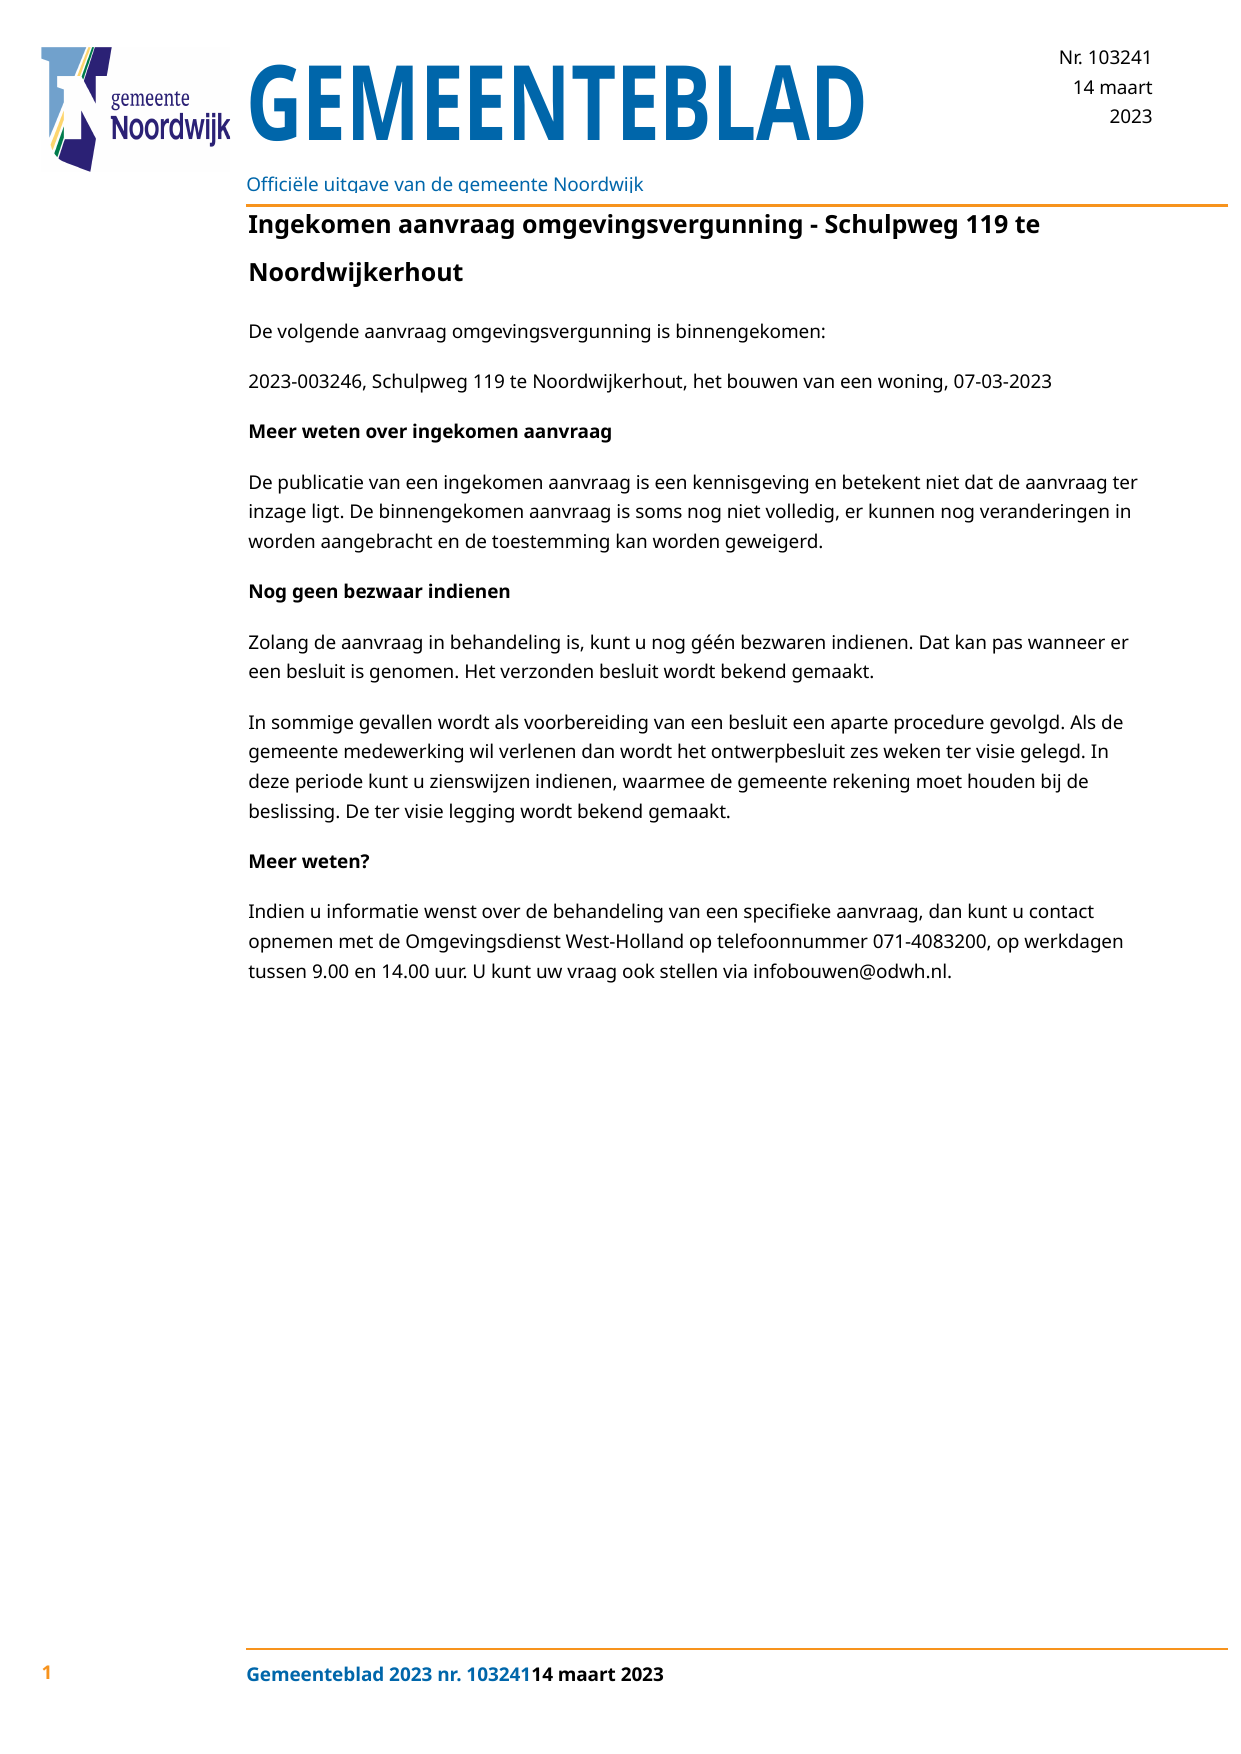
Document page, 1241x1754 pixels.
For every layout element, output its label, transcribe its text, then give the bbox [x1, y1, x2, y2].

text De publicatie van een ingekomen aanvraag is een kennisgeving en betekent niet dat de aanvraag ter inzage ligt. De binnengekomen aanvraag is soms nog niet volledig, er kunnen nog veranderingen in worden aangebracht en de toestemming kan worden geweigerd. [248, 469, 1152, 554]
text Nog geen bezwaar indienen [248, 579, 1152, 604]
text Meer weten? [248, 848, 1152, 874]
text Indien u informatie wenst over de behandeling van een specifieke aanvraag, dan kunt u contact opnemen met de Omgevingsdienst West-Holland op telefoonnummer 071-4083200, op werkdagen tussen 9.00 en 14.00 uur. U kunt uw vraag ook stellen via infobouwen@odwh.nl. [248, 899, 1152, 984]
text De volgende aanvraag omgevingsvergunning is binnengekomen: [248, 318, 1152, 344]
text Ingekomen aanvraag omgevingsvergunning - Schulpweg 119 te Noordwijkerhout [248, 207, 1152, 288]
text In sommige gevallen wordt als voorbereiding van een besluit een aparte procedure gevolgd. Als de gemeente medewerking wil verlenen dan wordt het ontwerpbesluit zes weken ter visie gelegd. In deze periode kunt u zienswijzen indienen, waarmee de gemeente rekening moet houden bij de beslissing. De ter visie legging wordt bekend gemaakt. [248, 709, 1152, 824]
text Meer weten over ingekomen aanvraag [248, 419, 1152, 444]
text Zolang de aanvraag in behandeling is, kunt u nog géén bezwaren indienen. Dat kan pas wanneer er een besluit is genomen. Het verzonden besluit wordt bekend gemaakt. [248, 629, 1152, 684]
text 2023-003246, Schulpweg 119 te Noordwijkerhout, het bouwen van een woning, 07-03-2023 [248, 368, 1152, 394]
picture [41, 47, 231, 172]
